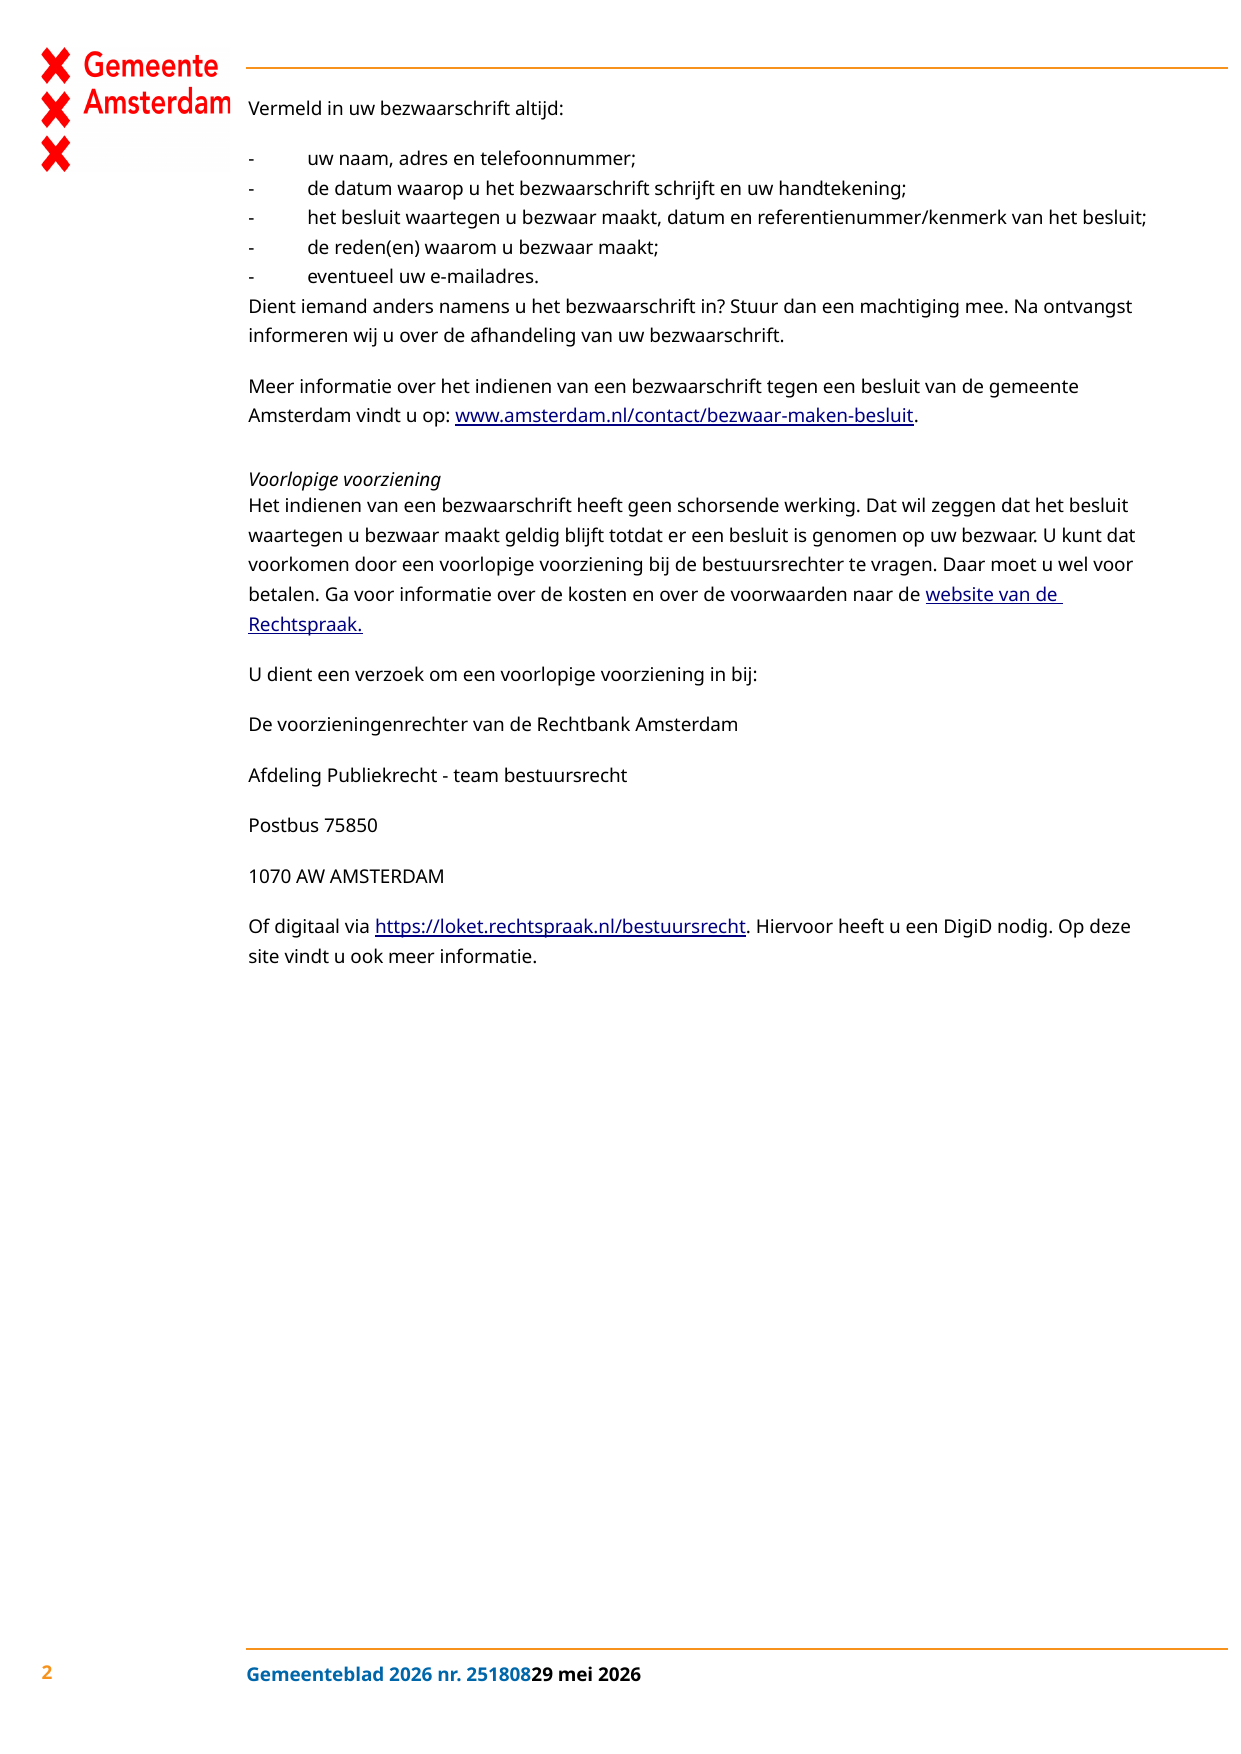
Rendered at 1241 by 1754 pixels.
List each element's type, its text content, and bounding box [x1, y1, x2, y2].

text De voorzieningenrechter van de Rechtbank Amsterdam [248, 712, 1152, 737]
list uw naam, adres en telefoonnummer; [248, 145, 1152, 171]
list de datum waarop u het bezwaarschrift schrijft en uw handtekening; [248, 175, 1152, 201]
list de reden(en) waarom u bezwaar maakt; [248, 234, 1152, 260]
list eventueel uw e-mailadres. [248, 263, 1152, 289]
text Het indienen van een bezwaarschrift heeft geen schorsende werking. Dat wil zeggen dat het besluit waartegen u bezwaar maakt geldig blijft totdat er een besluit is genomen op uw bezwaar. U kunt dat voorkomen door een voorlopige voorziening bij de bestuursrechter te vragen. Daar moet u wel voor betalen. Ga voor informatie over de kosten en over de voorwaarden naar de website van de Rechtspraak. [248, 492, 1152, 636]
text Of digitaal via https://loket.rechtspraak.nl/bestuursrecht. Hiervoor heeft u een DigiD nodig. Op deze site vindt u ook meer informatie. [248, 913, 1152, 968]
text Vermeld in uw bezwaarschrift altijd: [248, 95, 1152, 121]
picture [41, 47, 231, 172]
text Postbus 75850 [248, 812, 1152, 838]
list het besluit waartegen u bezwaar maakt, datum en referentienummer/kenmerk van het besluit; [248, 204, 1152, 230]
text Meer informatie over het indienen van een bezwaarschrift tegen een besluit van de gemeente Amsterdam vindt u op: www.amsterdam.nl/contact/bezwaar-maken-besluit. [248, 373, 1152, 428]
text Afdeling Publiekrecht - team bestuursrecht [248, 762, 1152, 788]
text 1070 AW AMSTERDAM [248, 863, 1152, 888]
text Dient iemand anders namens u het bezwaarschrift in? Stuur dan een machtiging mee. Na ontvangst informeren wij u over de afhandeling van uw bezwaarschrift. [248, 293, 1152, 348]
text Voorlopige voorziening [248, 467, 1152, 492]
text U dient een verzoek om een voorlopige voorziening in bij: [248, 661, 1152, 687]
